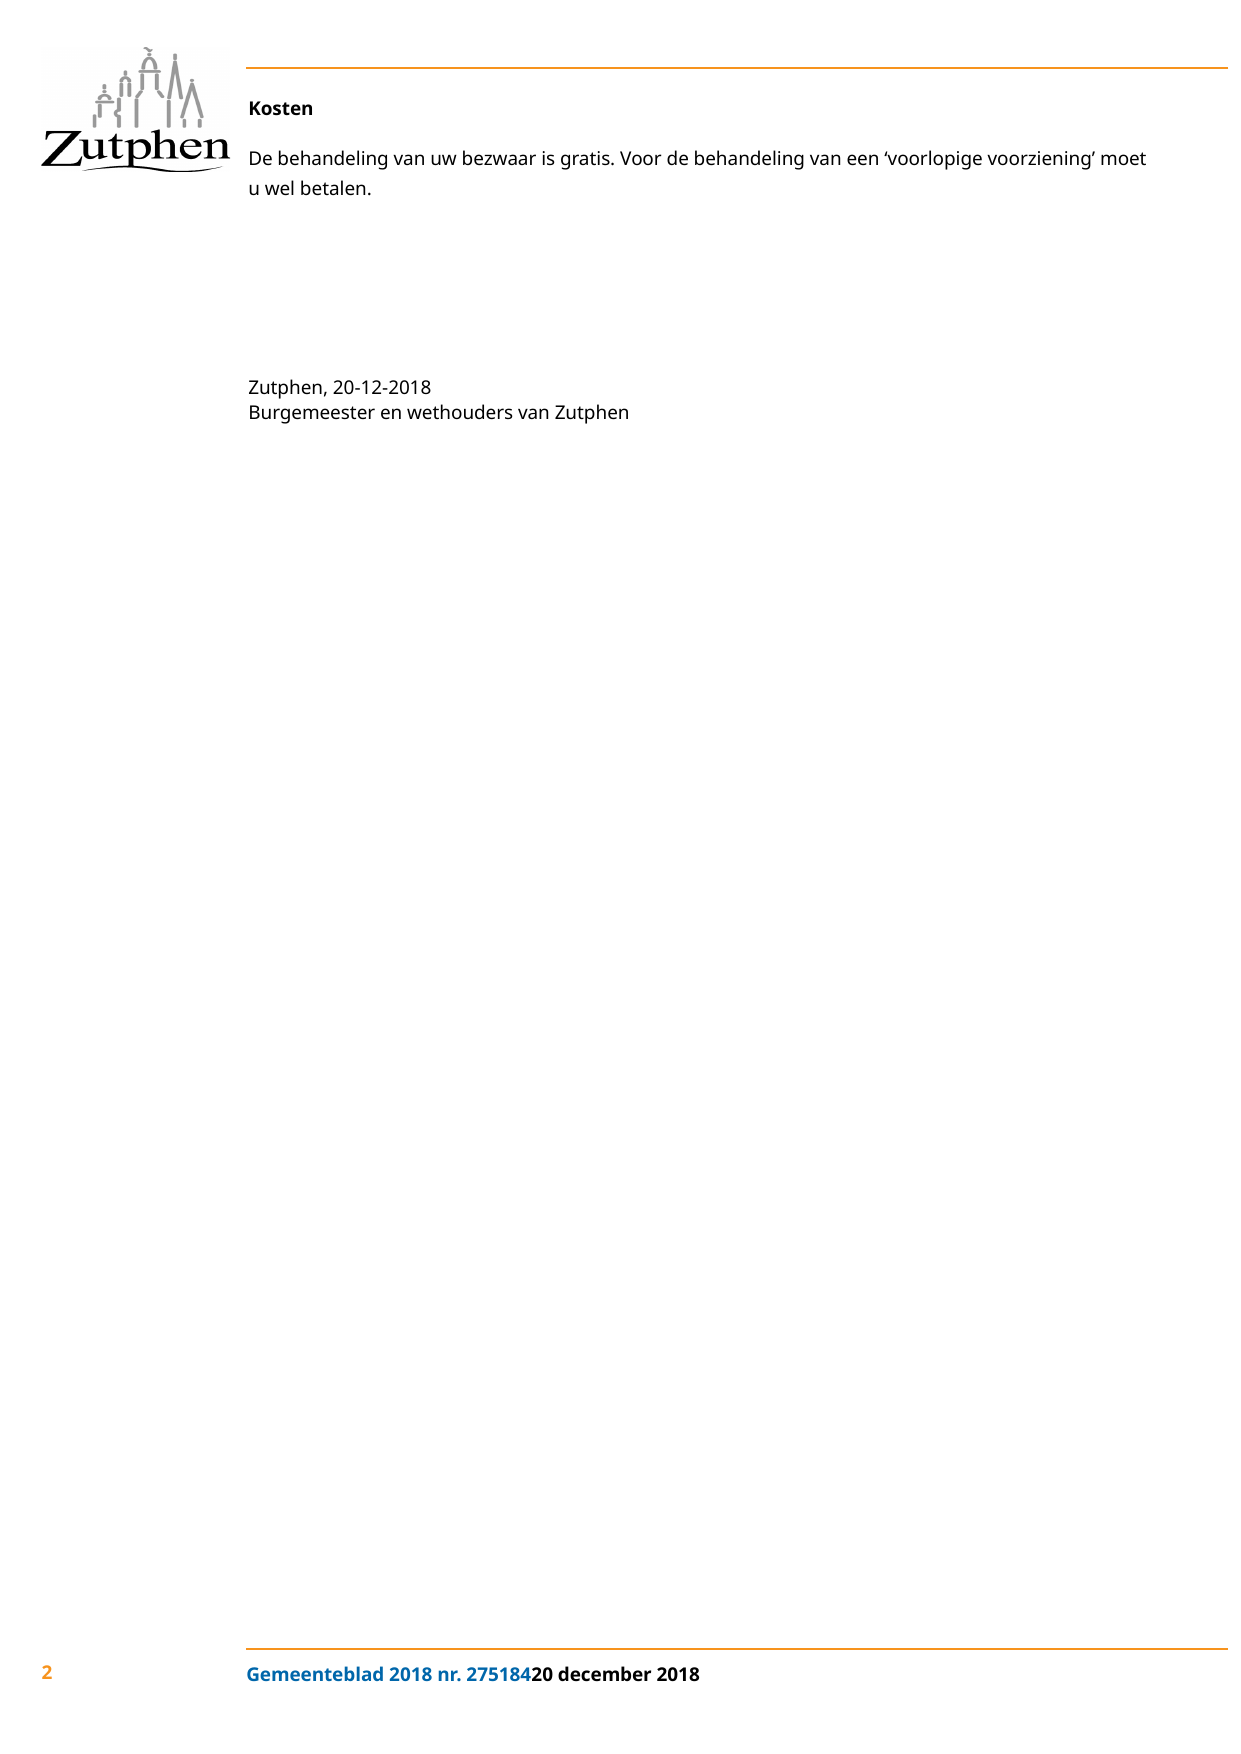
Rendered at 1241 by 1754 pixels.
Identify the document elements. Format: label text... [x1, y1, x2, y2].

text Zutphen, 20-12-2018 [248, 374, 1152, 399]
text Kosten [248, 95, 1152, 121]
text De behandeling van uw bezwaar is gratis. Voor de behandeling van een ‘voorlopige voorziening’ moet u wel betalen. [248, 145, 1152, 201]
text Burgemeester en wethouders van Zutphen [248, 399, 1152, 425]
picture [41, 47, 231, 172]
